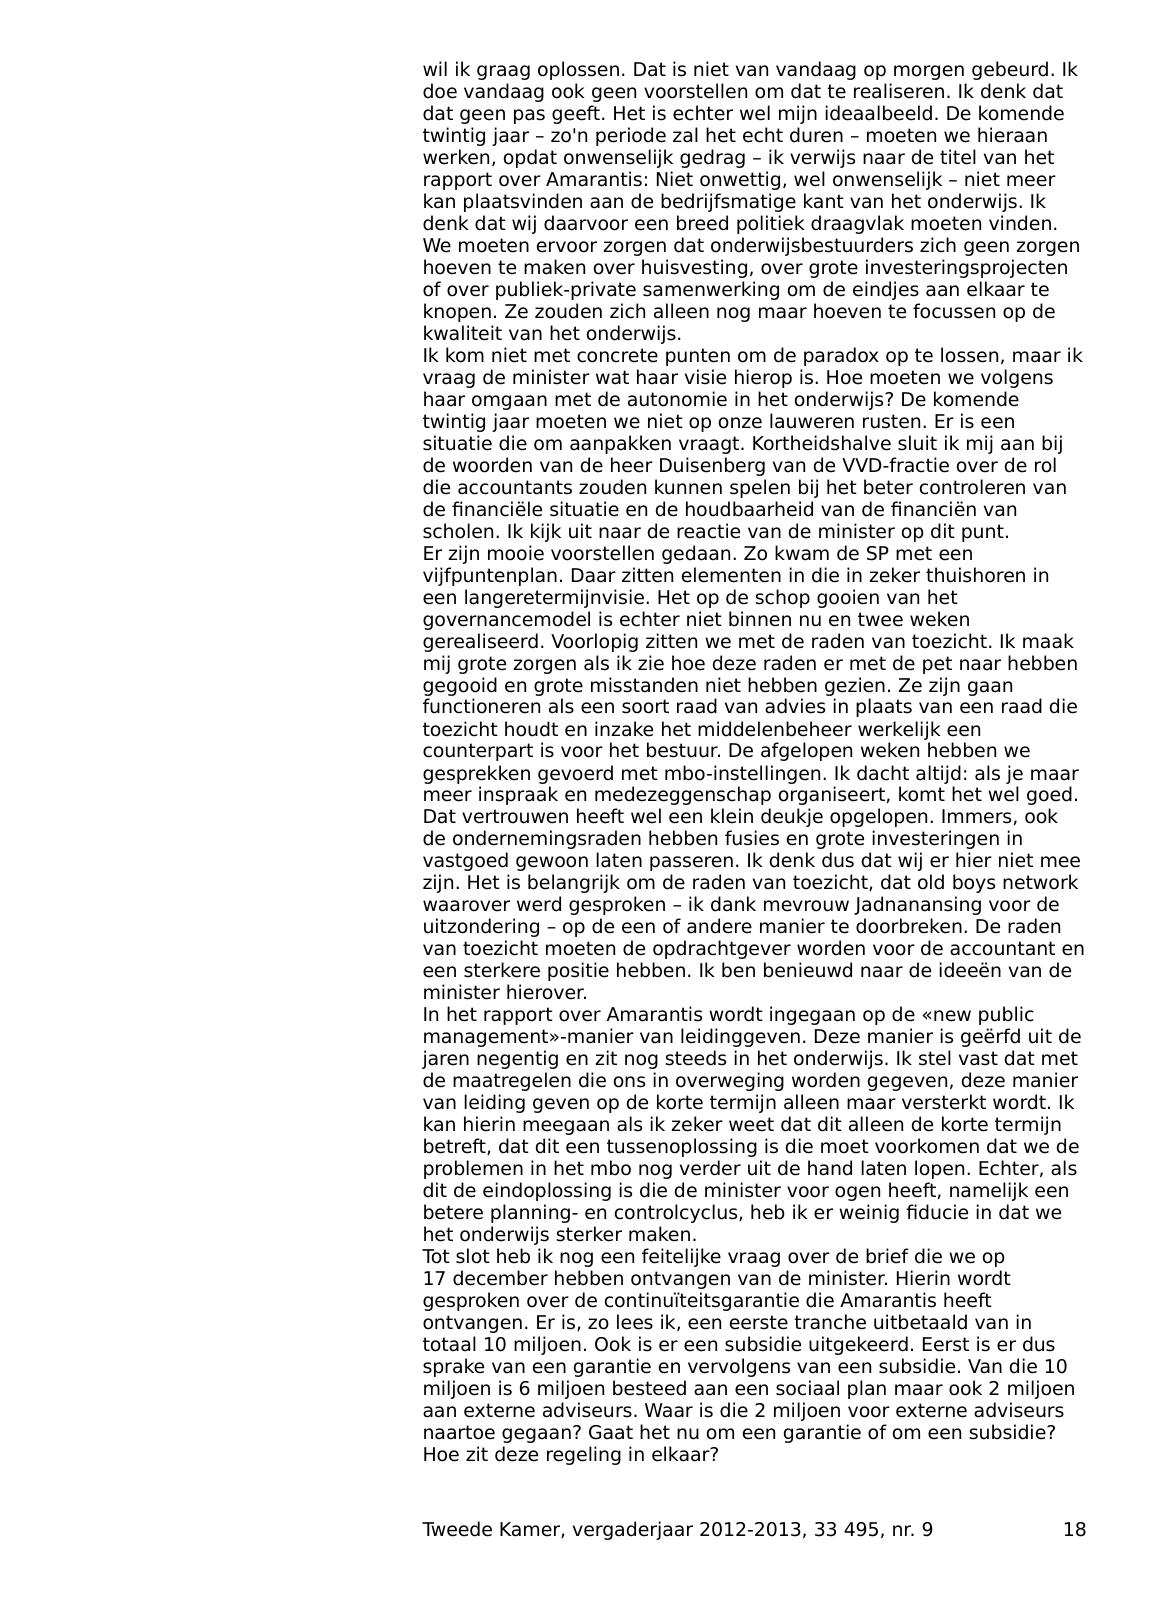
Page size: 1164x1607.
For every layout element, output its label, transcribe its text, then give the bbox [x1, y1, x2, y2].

text Er zijn mooie voorstellen gedaan. Zo kwam de SP met een vijfpuntenplan. Daar zitten elementen in die in zeker thuishoren in een langeretermijnvisie. Het op de schop gooien van het governancemodel is echter niet binnen nu en twee weken gerealiseerd. Voorlopig zitten we met de raden van toezicht. Ik maak mij grote zorgen als ik zie hoe deze raden er met de pet naar hebben gegooid en grote misstanden niet hebben gezien. Ze zijn gaan functioneren als een soort raad van advies in plaats van een raad die toezicht houdt en inzake het middelenbeheer werkelijk een counterpart is voor het bestuur. De afgelopen weken hebben we gesprekken gevoerd met mbo-instellingen. Ik dacht altijd: als je maar meer inspraak en medezeggenschap organiseert, komt het wel goed. Dat vertrouwen heeft wel een klein deukje opgelopen. Immers, ook de ondernemingsraden hebben fusies en grote investeringen in vastgoed gewoon laten passeren. Ik denk dus dat wij er hier niet mee zijn. Het is belangrijk om de raden van toezicht, dat old boys network waarover werd gesproken – ik dank mevrouw Jadnanansing voor de uitzondering – op de een of andere manier te doorbreken. De raden van toezicht moeten de opdrachtgever worden voor de accountant en een sterkere positie hebben. Ik ben benieuwd naar de ideeën van de minister hierover. [422, 543, 1087, 1004]
text Ik kom niet met concrete punten om de paradox op te lossen, maar ik vraag de minister wat haar visie hierop is. Hoe moeten we volgens haar omgaan met de autonomie in het onderwijs? De komende twintig jaar moeten we niet op onze lauweren rusten. Er is een situatie die om aanpakken vraagt. Kortheidshalve sluit ik mij aan bij de woorden van de heer Duisenberg van de VVD-fractie over de rol die accountants zouden kunnen spelen bij het beter controleren van de financiële situatie en de houdbaarheid van de financiën van scholen. Ik kijk uit naar de reactie van de minister op dit punt. [422, 345, 1087, 543]
text In het rapport over Amarantis wordt ingegaan op de «new public management»-manier van leidinggeven. Deze manier is geërfd uit de jaren negentig en zit nog steeds in het onderwijs. Ik stel vast dat met de maatregelen die ons in overweging worden gegeven, deze manier van leiding geven op de korte termijn alleen maar versterkt wordt. Ik kan hierin meegaan als ik zeker weet dat dit alleen de korte termijn betreft, dat dit een tussenoplossing is die moet voorkomen dat we de problemen in het mbo nog verder uit de hand laten lopen. Echter, als dit de eindoplossing is die de minister voor ogen heeft, namelijk een betere planning- en controlcyclus, heb ik er weinig fiducie in dat we het onderwijs sterker maken. [422, 1004, 1087, 1246]
text wil ik graag oplossen. Dat is niet van vandaag op morgen gebeurd. Ik doe vandaag ook geen voorstellen om dat te realiseren. Ik denk dat dat geen pas geeft. Het is echter wel mijn ideaalbeeld. De komende twintig jaar – zo'n periode zal het echt duren – moeten we hieraan werken, opdat onwenselijk gedrag – ik verwijs naar de titel van het rapport over Amarantis: Niet onwettig, wel onwenselijk – niet meer kan plaatsvinden aan de bedrijfsmatige kant van het onderwijs. Ik denk dat wij daarvoor een breed politiek draagvlak moeten vinden. We moeten ervoor zorgen dat onderwijsbestuurders zich geen zorgen hoeven te maken over huisvesting, over grote investeringsprojecten of over publiek-private samenwerking om de eindjes aan elkaar te knopen. Ze zouden zich alleen nog maar hoeven te focussen op de kwaliteit van het onderwijs. [422, 59, 1087, 345]
text Tot slot heb ik nog een feitelijke vraag over de brief die we op 17 december hebben ontvangen van de minister. Hierin wordt gesproken over de continuïteitsgarantie die Amarantis heeft ontvangen. Er is, zo lees ik, een eerste tranche uitbetaald van in totaal 10 miljoen. Ook is er een subsidie uitgekeerd. Eerst is er dus sprake van een garantie en vervolgens van een subsidie. Van die 10 miljoen is 6 miljoen besteed aan een sociaal plan maar ook 2 miljoen aan externe adviseurs. Waar is die 2 miljoen voor externe adviseurs naartoe gegaan? Gaat het nu om een garantie of om een subsidie? Hoe zit deze regeling in elkaar? [422, 1246, 1087, 1466]
